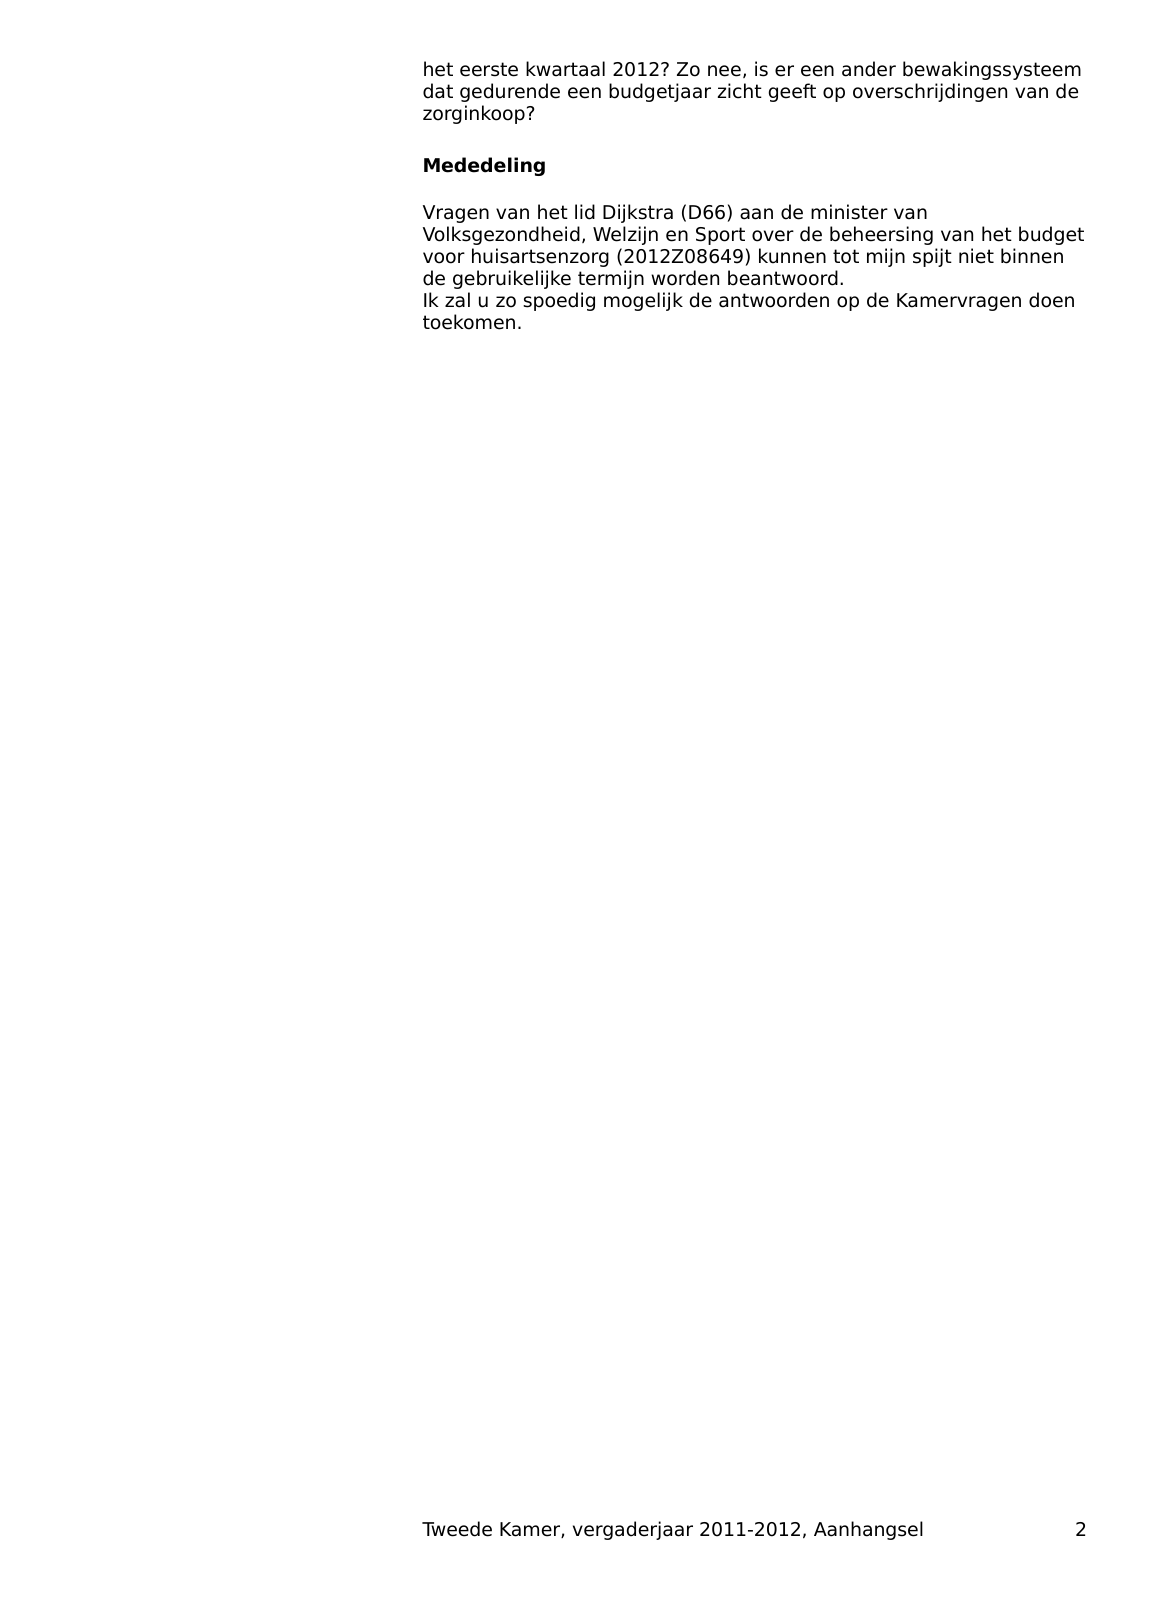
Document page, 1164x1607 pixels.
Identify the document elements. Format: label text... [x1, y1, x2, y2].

text Ik zal u zo spoedig mogelijk de antwoorden op de Kamervragen doen toekomen. [422, 290, 1087, 334]
text Vragen van het lid Dijkstra (D66) aan de minister van Volksgezondheid, Welzijn en Sport over de beheersing van het budget voor huisartsenzorg (2012Z08649) kunnen tot mijn spijt niet binnen de gebruikelijke termijn worden beantwoord. [422, 202, 1087, 290]
subtitle Mededeling [422, 155, 1087, 177]
text het eerste kwartaal 2012? Zo nee, is er een ander bewakingssysteem dat gedurende een budgetjaar zicht geeft op overschrijdingen van de zorginkoop? [422, 59, 1087, 125]
